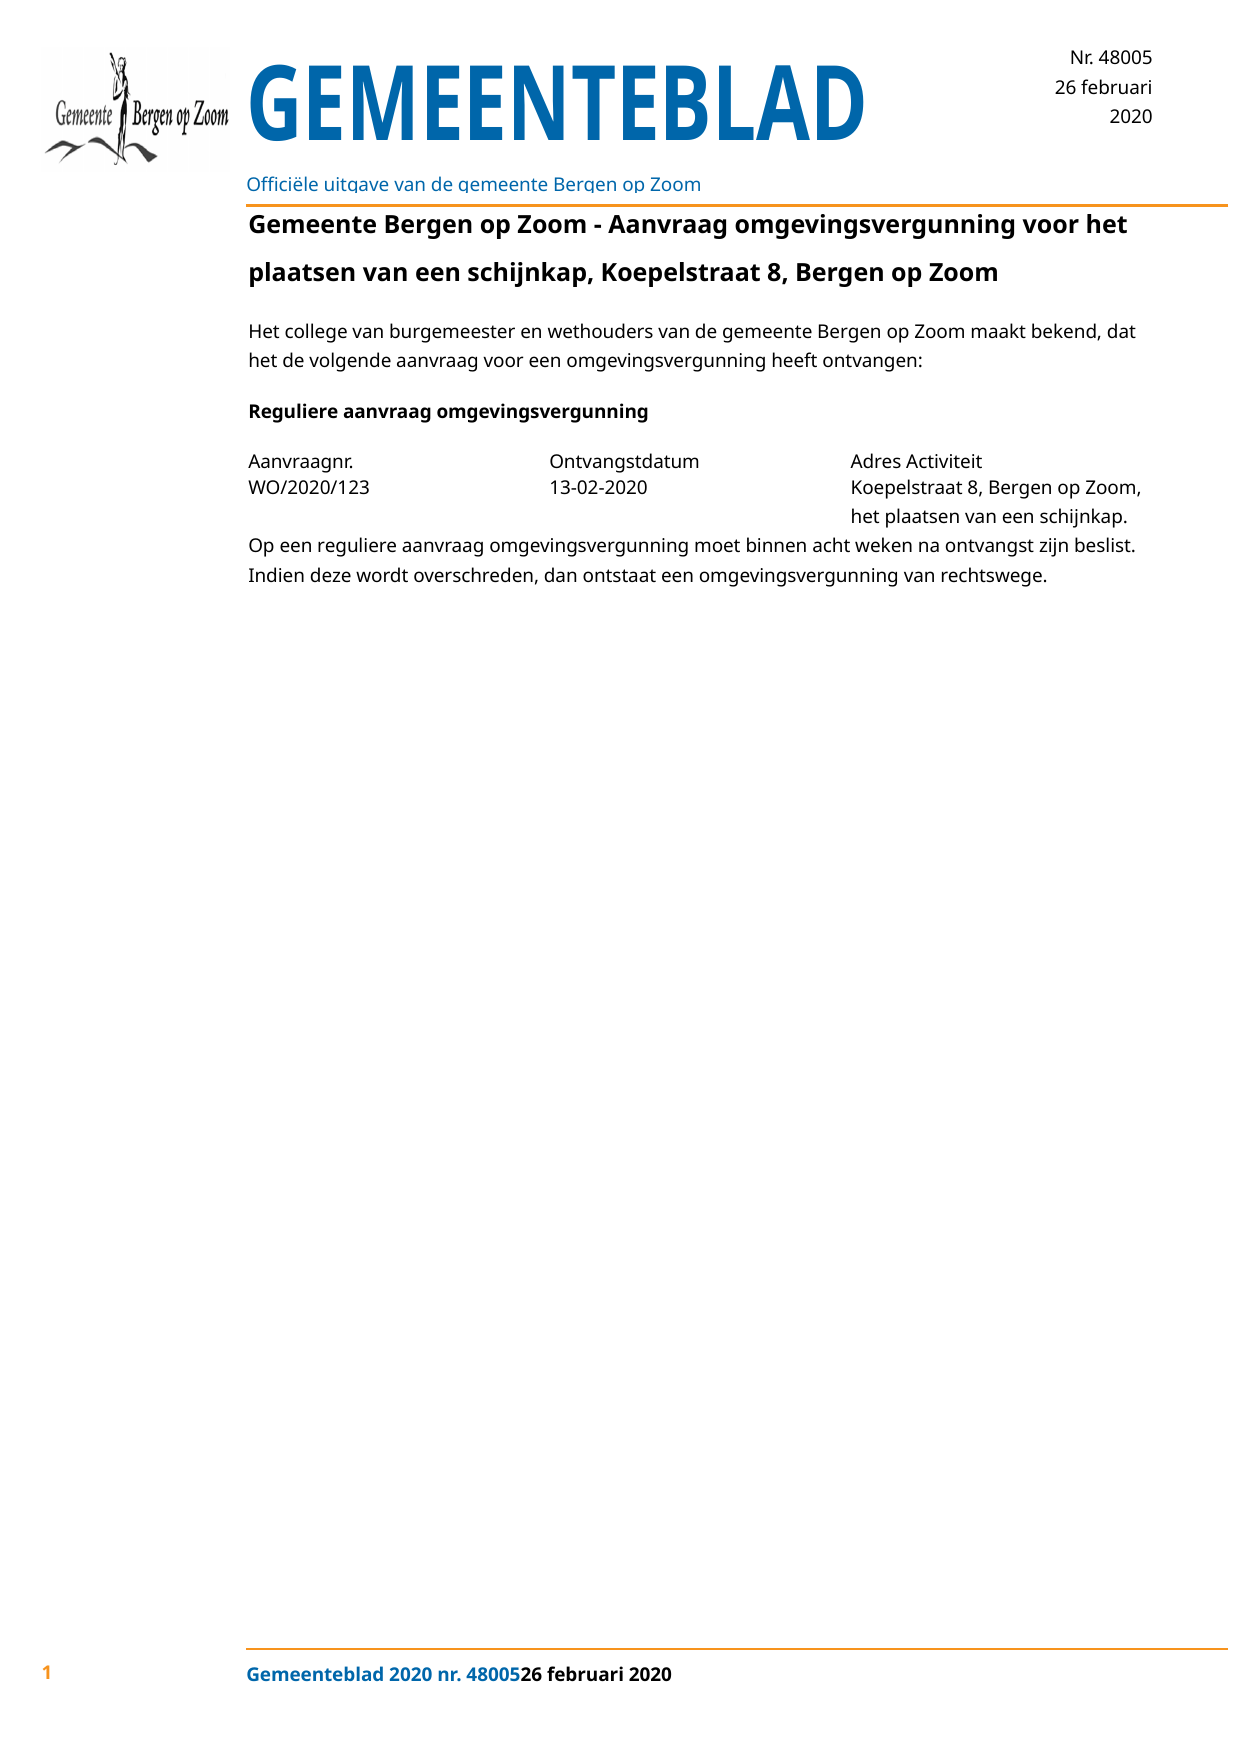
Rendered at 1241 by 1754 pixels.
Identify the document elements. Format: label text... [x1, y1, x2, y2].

table_header Ontvangstdatum [549, 449, 850, 474]
text Reguliere aanvraag omgevingsvergunning [248, 398, 1152, 424]
table_cell 13-02-2020 [549, 474, 850, 529]
table_header Adres Activiteit [850, 449, 1152, 474]
text Gemeente Bergen op Zoom - Aanvraag omgevingsvergunning voor het plaatsen van een schijnkap, Koepelstraat 8, Bergen op Zoom [248, 207, 1152, 288]
table_cell WO/2020/123 [248, 474, 549, 529]
picture [41, 47, 231, 172]
text Op een reguliere aanvraag omgevingsvergunning moet binnen acht weken na ontvangst zijn beslist. Indien deze wordt overschreden, dan ontstaat een omgevingsvergunning van rechtswege. [248, 533, 1152, 588]
table_header Aanvraagnr. [248, 449, 549, 474]
text Het college van burgemeester en wethouders van de gemeente Bergen op Zoom maakt bekend, dat het de volgende aanvraag voor een omgevingsvergunning heeft ontvangen: [248, 318, 1152, 373]
table_cell Koepelstraat 8, Bergen op Zoom, het plaatsen van een schijnkap. [850, 474, 1152, 529]
